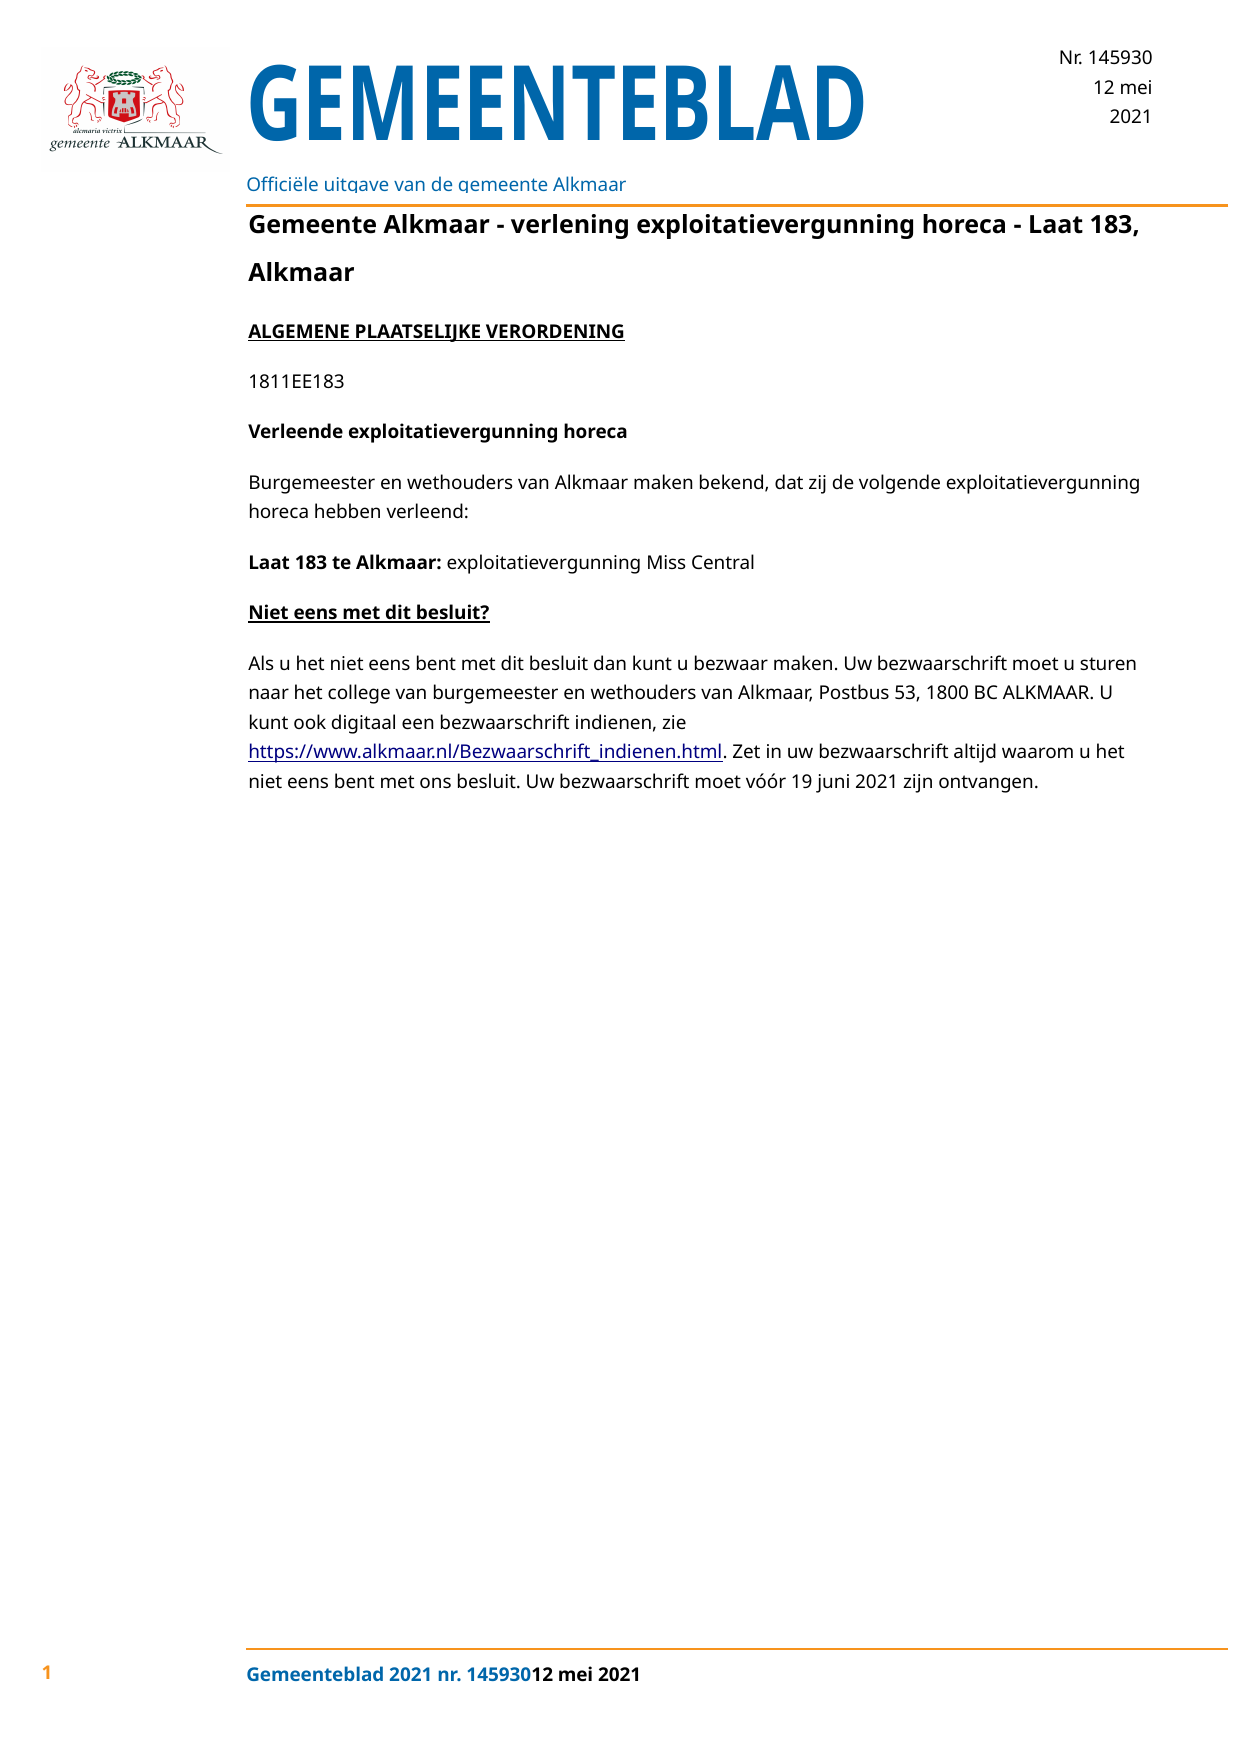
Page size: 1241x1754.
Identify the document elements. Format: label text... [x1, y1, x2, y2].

text Niet eens met dit besluit? [248, 599, 1152, 625]
text Verleende exploitatievergunning horeca [248, 419, 1152, 444]
picture [41, 47, 231, 172]
text Als u het niet eens bent met dit besluit dan kunt u bezwaar maken. Uw bezwaarschrift moet u sturen naar het college van burgemeester en wethouders van Alkmaar, Postbus 53, 1800 BC ALKMAAR. U kunt ook digitaal een bezwaarschrift indienen, zie https://www.alkmaar.nl/Bezwaarschrift_indienen.html. Zet in uw bezwaarschrift altijd waarom u het niet eens bent met ons besluit. Uw bezwaarschrift moet vóór 19 juni 2021 zijn ontvangen. [248, 650, 1152, 794]
text Burgemeester en wethouders van Alkmaar maken bekend, dat zij de volgende exploitatievergunning horeca hebben verleend: [248, 469, 1152, 524]
text ALGEMENE PLAATSELIJKE VERORDENING [248, 318, 1152, 344]
text 1811EE183 [248, 368, 1152, 394]
text Laat 183 te Alkmaar: exploitatievergunning Miss Central [248, 549, 1152, 575]
text Gemeente Alkmaar - verlening exploitatievergunning horeca - Laat 183, Alkmaar [248, 207, 1152, 288]
